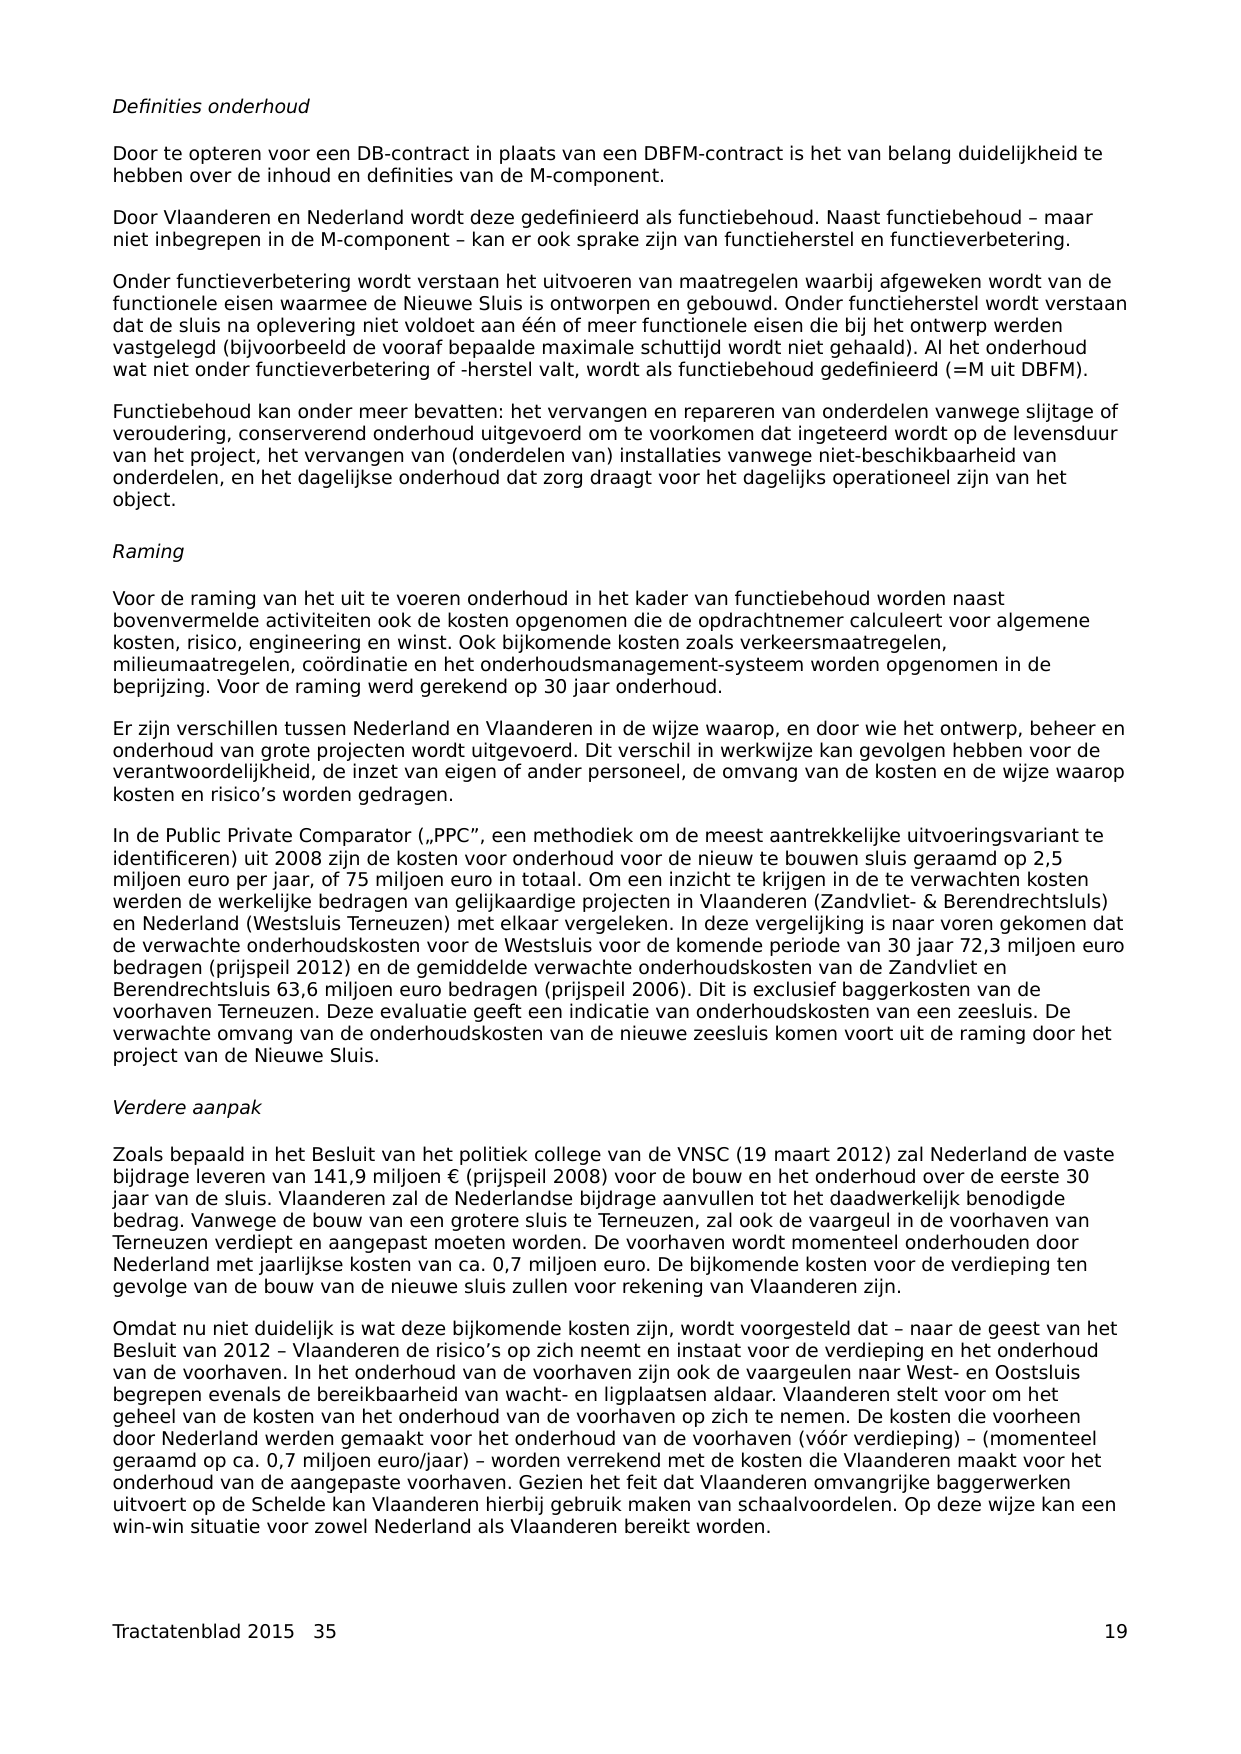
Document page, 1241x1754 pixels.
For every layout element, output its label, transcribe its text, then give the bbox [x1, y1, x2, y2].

text Functiebehoud kan onder meer bevatten: het vervangen en repareren van onderdelen vanwege slijtage of veroudering, conserverend onderhoud uitgevoerd om te voorkomen dat ingeteerd wordt op de levensduur van het project, het vervangen van (onderdelen van) installaties vanwege niet-beschikbaarheid van onderdelen, en het dagelijkse onderhoud dat zorg draagt voor het dagelijks operationeel zijn van het object. [112, 401, 1128, 511]
text Omdat nu niet duidelijk is wat deze bijkomende kosten zijn, wordt voorgesteld dat – naar de geest van het Besluit van 2012 – Vlaanderen de risico’s op zich neemt en instaat voor de verdieping en het onderhoud van de voorhaven. In het onderhoud van de voorhaven zijn ook de vaargeulen naar West- en Oostsluis begrepen evenals de bereikbaarheid van wacht- en ligplaatsen aldaar. Vlaanderen stelt voor om het geheel van de kosten van het onderhoud van de voorhaven op zich te nemen. De kosten die voorheen door Nederland werden gemaakt voor het onderhoud van de voorhaven (vóór verdieping) – (momenteel geraamd op ca. 0,7 miljoen euro/jaar) – worden verrekend met de kosten die Vlaanderen maakt voor het onderhoud van de aangepaste voorhaven. Gezien het feit dat Vlaanderen omvangrijke baggerwerken uitvoert op de Schelde kan Vlaanderen hierbij gebruik maken van schaalvoordelen. Op deze wijze kan een win-win situatie voor zowel Nederland als Vlaanderen bereikt worden. [112, 1318, 1128, 1538]
text Zoals bepaald in het Besluit van het politiek college van de VNSC (19 maart 2012) zal Nederland de vaste bijdrage leveren van 141,9 miljoen € (prijspeil 2008) voor de bouw en het onderhoud over de eerste 30 jaar van de sluis. Vlaanderen zal de Nederlandse bijdrage aanvullen tot het daadwerkelijk benodigde bedrag. Vanwege de bouw van een grotere sluis te Terneuzen, zal ook de vaargeul in de voorhaven van Terneuzen verdiept en aangepast moeten worden. De voorhaven wordt momenteel onderhouden door Nederland met jaarlijkse kosten van ca. 0,7 miljoen euro. De bijkomende kosten voor de verdieping ten gevolge van de bouw van de nieuwe sluis zullen voor rekening van Vlaanderen zijn. [112, 1144, 1128, 1298]
text In de Public Private Comparator („PPC”, een methodiek om de meest aantrekkelijke uitvoeringsvariant te identificeren) uit 2008 zijn de kosten voor onderhoud voor de nieuw te bouwen sluis geraamd op 2,5 miljoen euro per jaar, of 75 miljoen euro in totaal. Om een inzicht te krijgen in de te verwachten kosten werden de werkelijke bedragen van gelijkaardige projecten in Vlaanderen (Zandvliet- & Berendrechtsluls) en Nederland (Westsluis Terneuzen) met elkaar vergeleken. In deze vergelijking is naar voren gekomen dat de verwachte onderhoudskosten voor de Westsluis voor de komende periode van 30 jaar 72,3 miljoen euro bedragen (prijspeil 2012) en de gemiddelde verwachte onderhoudskosten van de Zandvliet en Berendrechtsluis 63,6 miljoen euro bedragen (prijspeil 2006). Dit is exclusief baggerkosten van de voorhaven Terneuzen. Deze evaluatie geeft een indicatie van onderhoudskosten van een zeesluis. De verwachte omvang van de onderhoudskosten van de nieuwe zeesluis komen voort uit de raming door het project van de Nieuwe Sluis. [112, 825, 1128, 1067]
text Door te opteren voor een DB-contract in plaats van een DBFM-contract is het van belang duidelijkheid te hebben over de inhoud en definities van de M-component. [112, 143, 1128, 187]
text Onder functieverbetering wordt verstaan het uitvoeren van maatregelen waarbij afgeweken wordt van de functionele eisen waarmee de Nieuwe Sluis is ontworpen en gebouwd. Onder functieherstel wordt verstaan dat de sluis na oplevering niet voldoet aan één of meer functionele eisen die bij het ontwerp werden vastgelegd (bijvoorbeeld de vooraf bepaalde maximale schuttijd wordt niet gehaald). Al het onderhoud wat niet onder functieverbetering of -herstel valt, wordt als functiebehoud gedefinieerd (=M uit DBFM). [112, 271, 1128, 381]
text Voor de raming van het uit te voeren onderhoud in het kader van functiebehoud worden naast bovenvermelde activiteiten ook de kosten opgenomen die de opdrachtnemer calculeert voor algemene kosten, risico, engineering en winst. Ook bijkomende kosten zoals verkeersmaatregelen, milieumaatregelen, coördinatie en het onderhoudsmanagement-systeem worden opgenomen in de beprijzing. Voor de raming werd gerekend op 30 jaar onderhoud. [112, 588, 1128, 697]
subtitle Raming [112, 541, 1128, 563]
subtitle Verdere aanpak [112, 1097, 1128, 1119]
text Er zijn verschillen tussen Nederland en Vlaanderen in de wijze waarop, en door wie het ontwerp, beheer en onderhoud van grote projecten wordt uitgevoerd. Dit verschil in werkwijze kan gevolgen hebben voor de verantwoordelijkheid, de inzet van eigen of ander personeel, de omvang van de kosten en de wijze waarop kosten en risico’s worden gedragen. [112, 717, 1128, 805]
subtitle Definities onderhoud [112, 96, 1128, 118]
text Door Vlaanderen en Nederland wordt deze gedefinieerd als functiebehoud. Naast functiebehoud – maar niet inbegrepen in de M-component – kan er ook sprake zijn van functieherstel en functieverbetering. [112, 207, 1128, 251]
